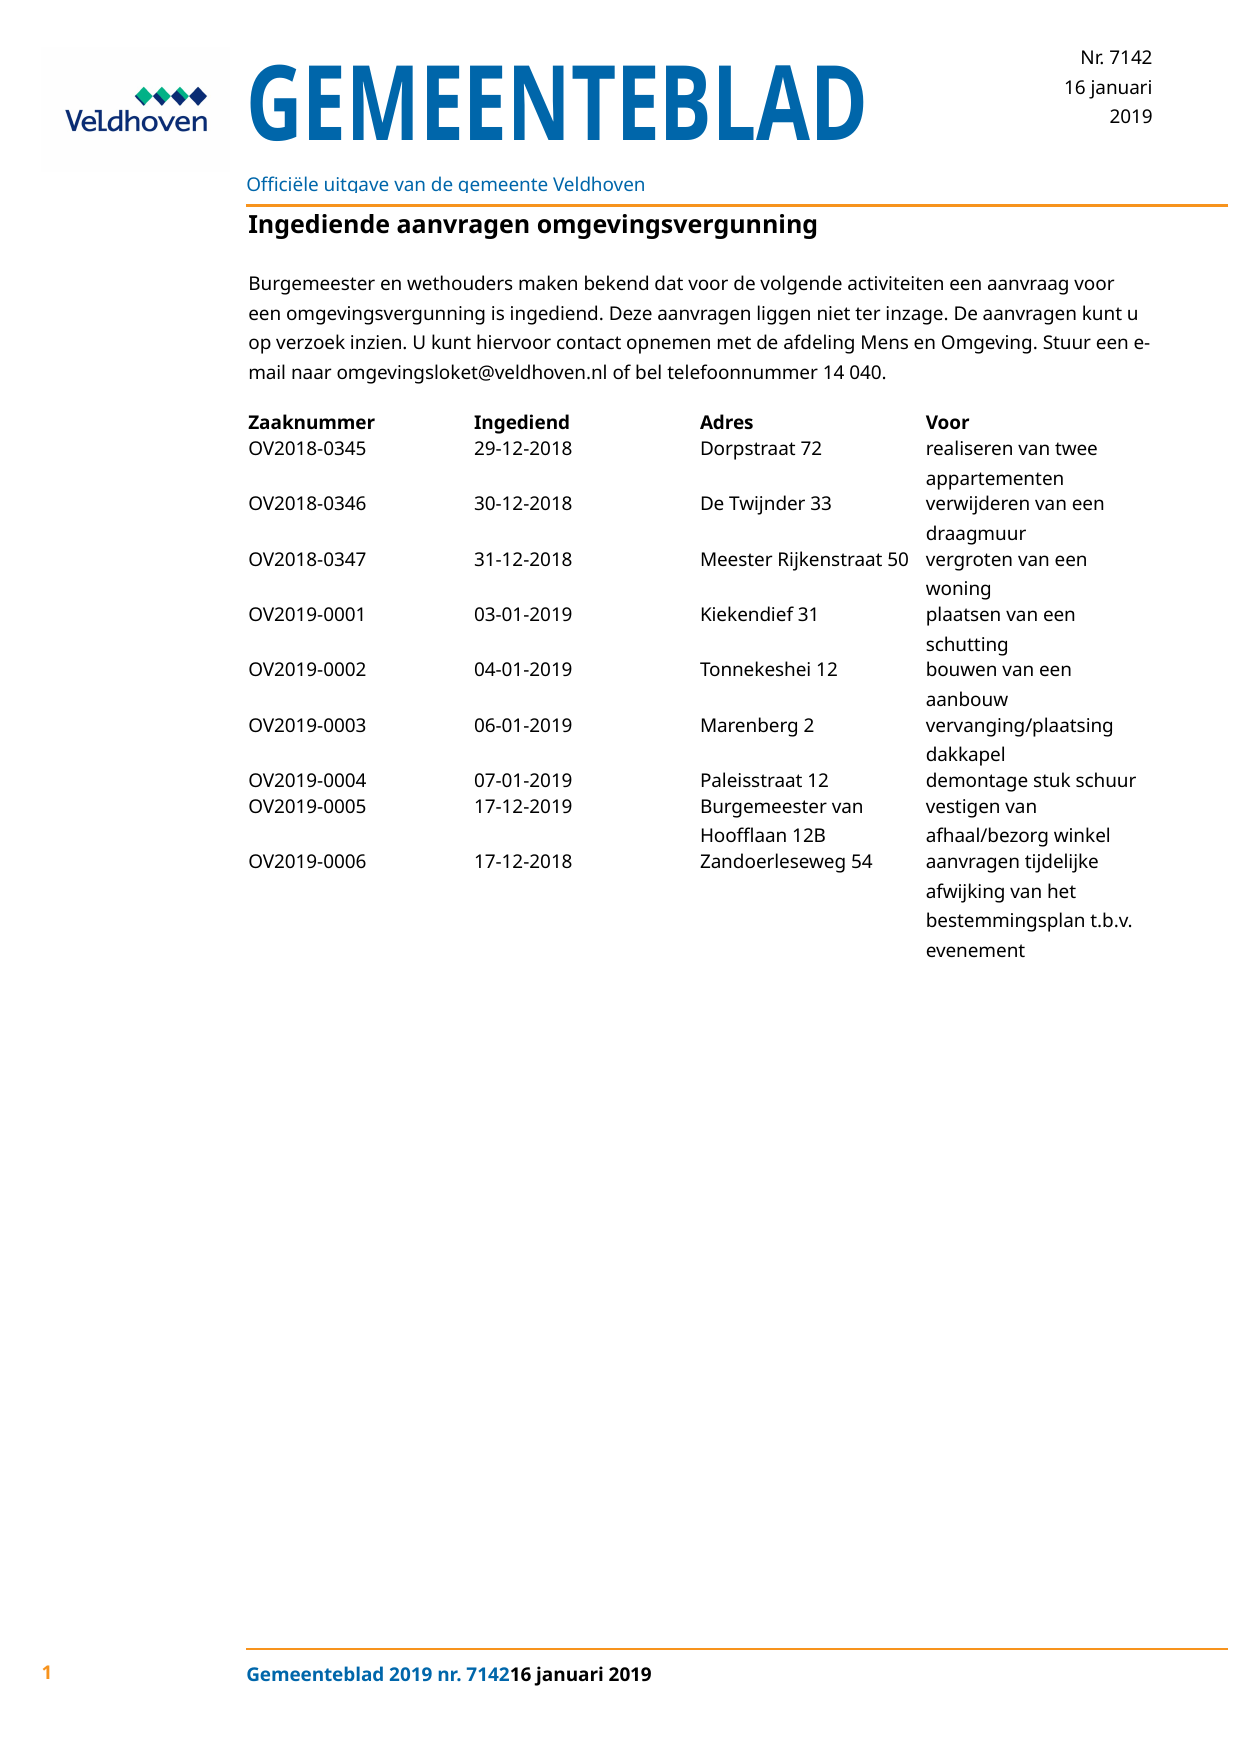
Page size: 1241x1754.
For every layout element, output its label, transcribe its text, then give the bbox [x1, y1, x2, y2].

table_cell Burgemeester van Hoofflaan 12B [700, 793, 926, 848]
table_cell Meester Rijkenstraat 50 [700, 546, 926, 601]
table_cell Marenberg 2 [700, 712, 926, 767]
table_cell OV2019-0006 [248, 848, 474, 963]
table_cell [700, 963, 926, 988]
table_cell Dorpstraat 72 [700, 435, 926, 491]
text Ingediende aanvragen omgevingsvergunning [248, 207, 1152, 241]
table_cell Paleisstraat 12 [700, 767, 926, 793]
table_cell OV2018-0346 [248, 491, 474, 546]
table_cell aanvragen tijdelijke afwijking van het bestemmingsplan t.b.v. evenement [926, 848, 1152, 963]
table_cell OV2018-0347 [248, 546, 474, 601]
picture [41, 47, 231, 172]
table_cell OV2019-0005 [248, 793, 474, 848]
table_cell 04-01-2019 [474, 657, 700, 712]
table_cell demontage stuk schuur [926, 767, 1152, 793]
table_cell De Twijnder 33 [700, 491, 926, 546]
table_cell Kiekendief 31 [700, 601, 926, 657]
table_cell 31-12-2018 [474, 546, 700, 601]
table_header Zaaknummer [248, 410, 474, 435]
table_header Ingediend [474, 410, 700, 435]
table_cell bouwen van een aanbouw [926, 657, 1152, 712]
table_cell OV2019-0001 [248, 601, 474, 657]
table_cell OV2018-0345 [248, 435, 474, 491]
table_cell 03-01-2019 [474, 601, 700, 657]
table_cell realiseren van twee appartementen [926, 435, 1152, 491]
table_cell verwijderen van een draagmuur [926, 491, 1152, 546]
table_cell 30-12-2018 [474, 491, 700, 546]
table_cell [926, 963, 1152, 988]
table_cell 29-12-2018 [474, 435, 700, 491]
table_cell [474, 963, 700, 988]
table_cell vergroten van een woning [926, 546, 1152, 601]
text Burgemeester en wethouders maken bekend dat voor de volgende activiteiten een aanvraag voor een omgevingsvergunning is ingediend. Deze aanvragen liggen niet ter inzage. De aanvragen kunt u op verzoek inzien. U kunt hiervoor contact opnemen met de afdeling Mens en Omgeving. Stuur een e-mail naar omgevingsloket@veldhoven.nl of bel telefoonnummer 14 040. [248, 270, 1152, 385]
table_cell OV2019-0003 [248, 712, 474, 767]
table_cell 17-12-2019 [474, 793, 700, 848]
table_cell plaatsen van een schutting [926, 601, 1152, 657]
table_cell Tonnekeshei 12 [700, 657, 926, 712]
table_cell [248, 963, 474, 988]
table_cell 07-01-2019 [474, 767, 700, 793]
table_cell OV2019-0002 [248, 657, 474, 712]
table_cell 17-12-2018 [474, 848, 700, 963]
table_cell vervanging/plaatsing dakkapel [926, 712, 1152, 767]
table_cell OV2019-0004 [248, 767, 474, 793]
table_cell 06-01-2019 [474, 712, 700, 767]
table_cell vestigen van afhaal/bezorg winkel [926, 793, 1152, 848]
table_header Adres [700, 410, 926, 435]
table_cell Zandoerleseweg 54 [700, 848, 926, 963]
table_header Voor [926, 410, 1152, 435]
